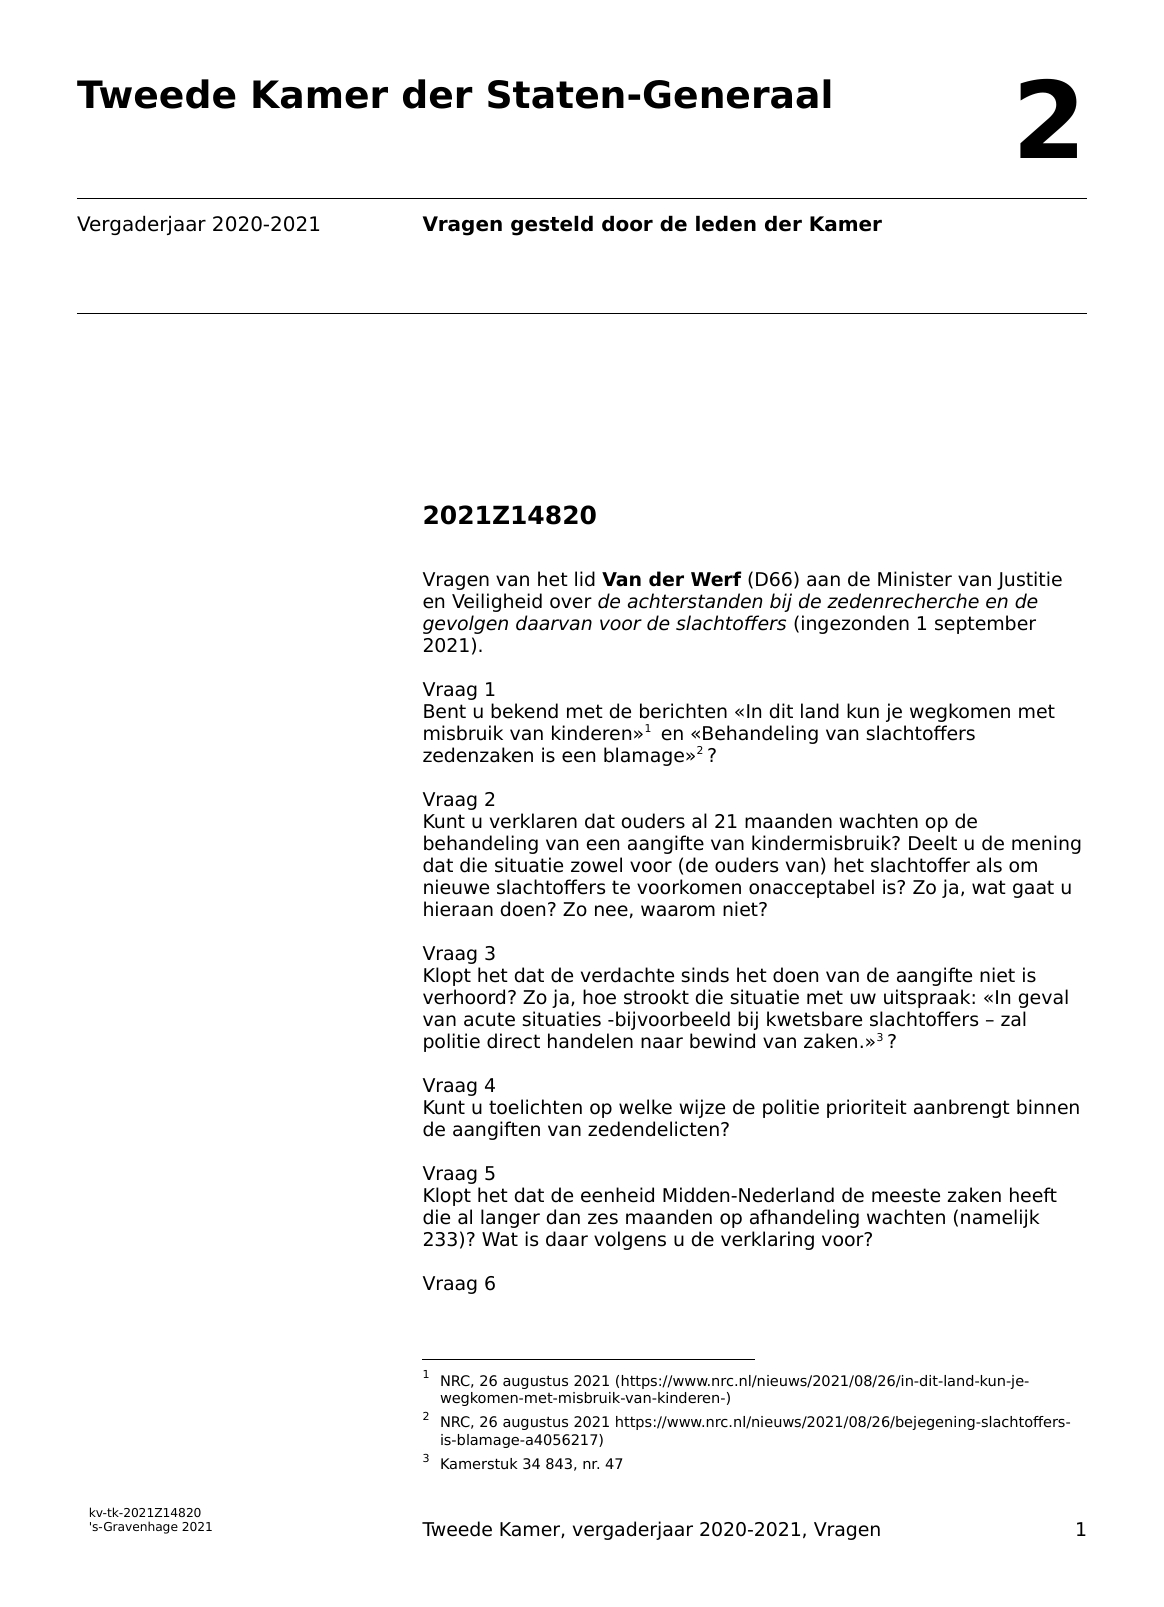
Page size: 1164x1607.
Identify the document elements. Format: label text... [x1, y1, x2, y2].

text Vragen van het lid Van der Werf (D66) aan de Minister van Justitie en Veiligheid over de achterstanden bij de zedenrecherche en de gevolgen daarvan voor de slachtoffers (ingezonden 1 september 2021). [422, 569, 1087, 657]
text Vraag 6 [422, 1273, 1087, 1295]
text NRC, 26 augustus 2021 (https://www.nrc.nl/nieuws/2021/08/26/in-dit-land-kun-je-wegkomen-met-misbruik-van-kinderen-) [422, 1368, 1087, 1407]
text Bent u bekend met de berichten «In dit land kun je wegkomen met misbruik van kinderen» en «Behandeling van slachtoffers zedenzaken is een blamage»? [422, 701, 1087, 767]
text Kunt u verklaren dat ouders al 21 maanden wachten op de behandeling van een aangifte van kindermisbruik? Deelt u de mening dat die situatie zowel voor (de ouders van) het slachtoffer als om nieuwe slachtoffers te voorkomen onacceptabel is? Zo ja, wat gaat u hieraan doen? Zo nee, waarom niet? [422, 811, 1087, 921]
text Vraag 3 [422, 943, 1087, 965]
text Vraag 5 [422, 1163, 1087, 1185]
text 's-Gravenhage 2021 [88, 1520, 323, 1534]
table_cell Vragen gesteld door de leden der Kamer [422, 199, 1087, 313]
text NRC, 26 augustus 2021 https://www.nrc.nl/nieuws/2021/08/26/bejegening-slachtoffers-is-blamage-a4056217) [422, 1410, 1087, 1449]
text Kamerstuk 34 843, nr. 47 [422, 1452, 1087, 1474]
text Vraag 1 [422, 679, 1087, 701]
table_header Tweede Kamer der Staten-Generaal [77, 59, 886, 198]
text Kunt u toelichten op welke wijze de politie prioriteit aanbrengt binnen de aangiften van zedendelicten? [422, 1097, 1087, 1141]
text Vraag 2 [422, 789, 1087, 811]
text Klopt het dat de verdachte sinds het doen van de aangifte niet is verhoord? Zo ja, hoe strookt die situatie met uw uitspraak: «In geval van acute situaties -bijvoorbeeld bij kwetsbare slachtoffers – zal politie direct handelen naar bewind van zaken.»? [422, 965, 1087, 1053]
text Klopt het dat de eenheid Midden-Nederland de meeste zaken heeft die al langer dan zes maanden op afhandeling wachten (namelijk 233)? Wat is daar volgens u de verklaring voor? [422, 1185, 1087, 1251]
table_header 2 [886, 59, 1087, 198]
text kv-tk-2021Z14820 [88, 1506, 323, 1520]
text 2021Z14820 [422, 501, 1087, 531]
table_cell Vergaderjaar 2020-2021 [77, 199, 422, 313]
text Vraag 4 [422, 1075, 1087, 1097]
